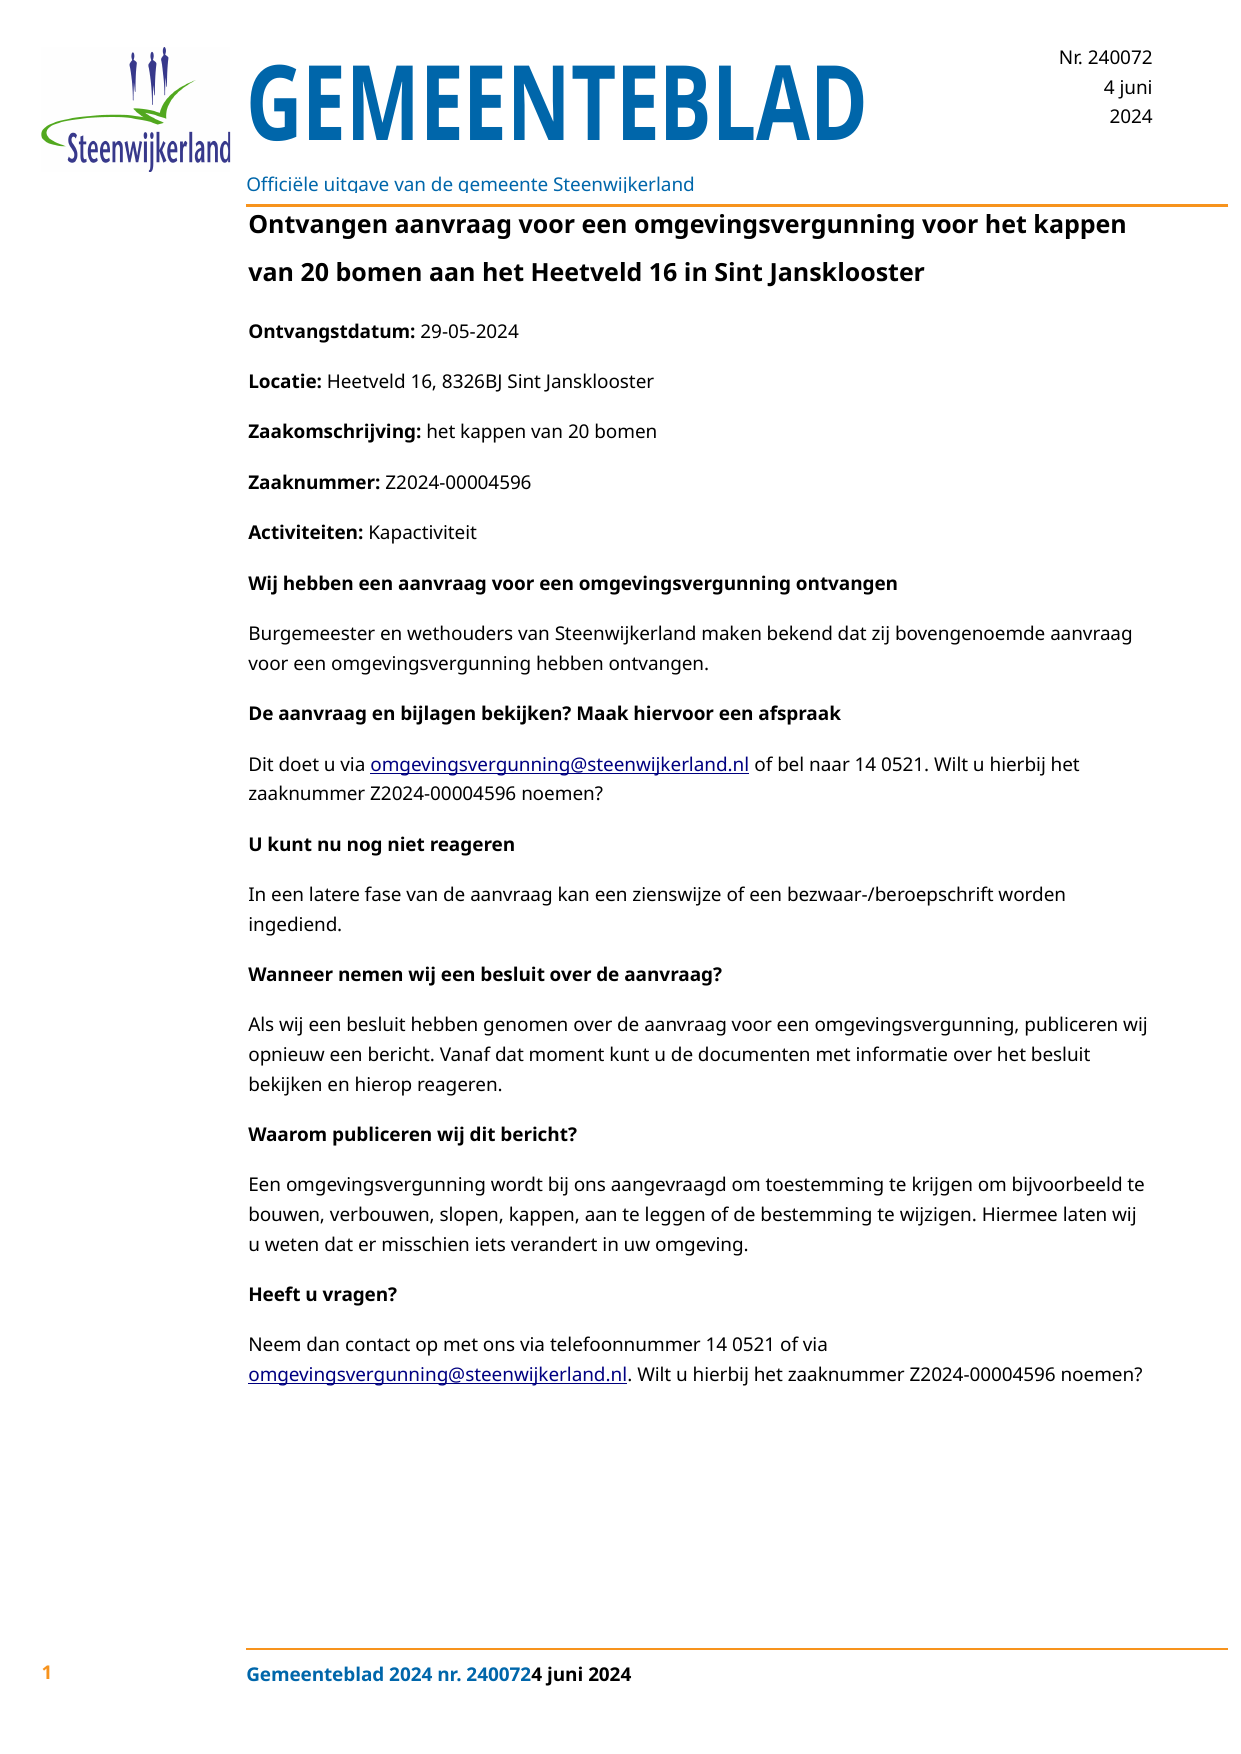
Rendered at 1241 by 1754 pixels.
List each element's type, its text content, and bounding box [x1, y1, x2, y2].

text U kunt nu nog niet reageren [248, 831, 1152, 857]
text Heeft u vragen? [248, 1281, 1152, 1307]
text Een omgevingsvergunning wordt bij ons aangevraagd om toestemming te krijgen om bijvoorbeeld te bouwen, verbouwen, slopen, kappen, aan te leggen of de bestemming te wijzigen. Hiermee laten wij u weten dat er misschien iets verandert in uw omgeving. [248, 1172, 1152, 1257]
text Locatie: Heetveld 16, 8326BJ Sint Jansklooster [248, 368, 1152, 394]
text Wij hebben een aanvraag voor een omgevingsvergunning ontvangen [248, 570, 1152, 596]
text Ontvangen aanvraag voor een omgevingsvergunning voor het kappen van 20 bomen aan het Heetveld 16 in Sint Jansklooster [248, 207, 1152, 288]
text Zaaknummer: Z2024-00004596 [248, 469, 1152, 495]
text Burgemeester en wethouders van Steenwijkerland maken bekend dat zij bovengenoemde aanvraag voor een omgevingsvergunning hebben ontvangen. [248, 620, 1152, 676]
picture [41, 47, 231, 172]
text Als wij een besluit hebben genomen over de aanvraag voor een omgevingsvergunning, publiceren wij opnieuw een bericht. Vanaf dat moment kunt u de documenten met informatie over het besluit bekijken en hierop reageren. [248, 1012, 1152, 1097]
text De aanvraag en bijlagen bekijken? Maak hiervoor een afspraak [248, 700, 1152, 726]
text Neem dan contact op met ons via telefoonnummer 14 0521 of via omgevingsvergunning@steenwijkerland.nl. Wilt u hierbij het zaaknummer Z2024-00004596 noemen? [248, 1332, 1152, 1387]
text In een latere fase van de aanvraag kan een zienswijze of een bezwaar-/beroepschrift worden ingediend. [248, 881, 1152, 937]
text Wanneer nemen wij een besluit over de aanvraag? [248, 961, 1152, 987]
text Ontvangstdatum: 29-05-2024 [248, 318, 1152, 344]
text Zaakomschrijving: het kappen van 20 bomen [248, 419, 1152, 444]
text Waarom publiceren wij dit bericht? [248, 1121, 1152, 1147]
text Dit doet u via omgevingsvergunning@steenwijkerland.nl of bel naar 14 0521. Wilt u hierbij het zaaknummer Z2024-00004596 noemen? [248, 751, 1152, 806]
text Activiteiten: Kapactiviteit [248, 519, 1152, 545]
